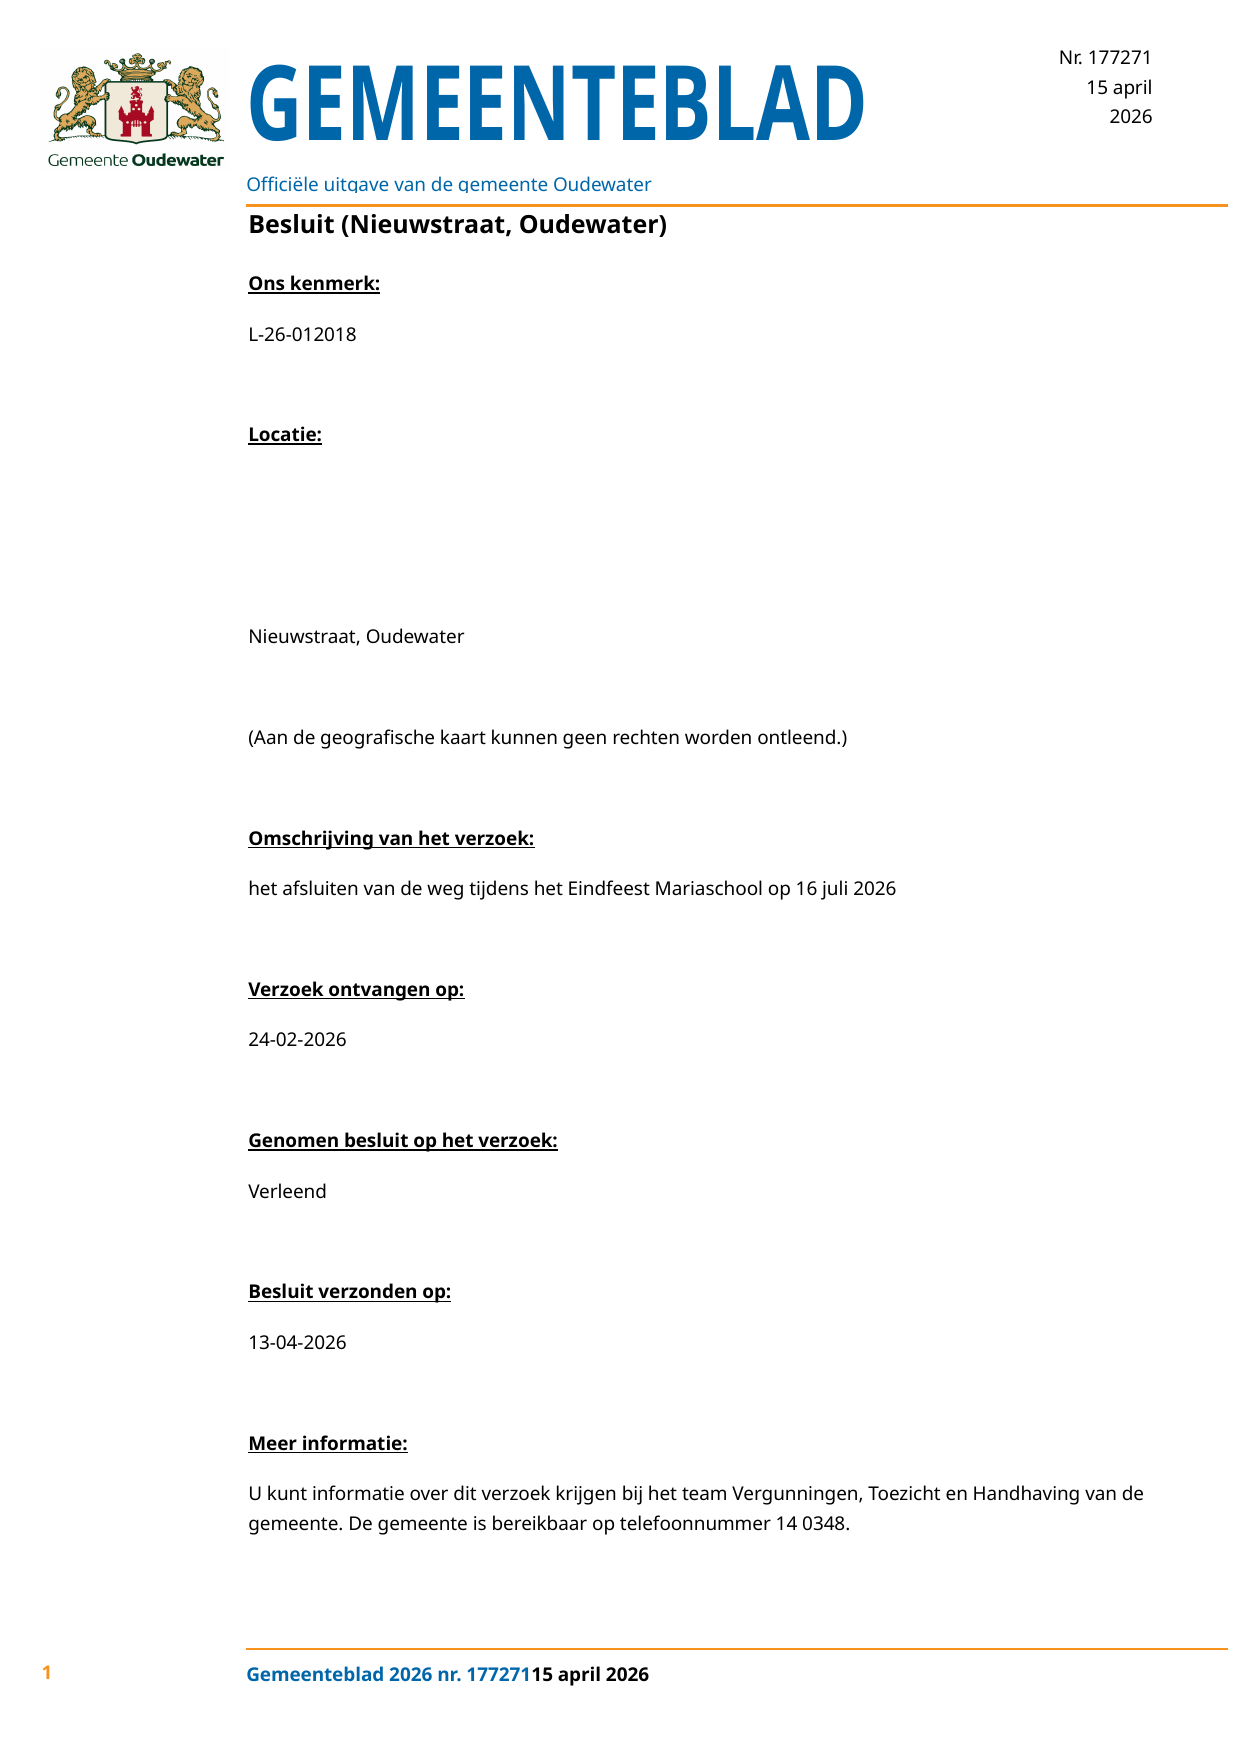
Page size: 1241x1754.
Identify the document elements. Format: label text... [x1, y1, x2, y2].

text 24-02-2026 [248, 1027, 1152, 1052]
text (Aan de geografische kaart kunnen geen rechten worden ontleend.) [248, 724, 1152, 750]
text 13-04-2026 [248, 1329, 1152, 1355]
text Verleend [248, 1178, 1152, 1203]
text Ons kenmerk: [248, 270, 1152, 296]
text Meer informatie: [248, 1430, 1152, 1456]
text Nieuwstraat, Oudewater [248, 623, 1152, 649]
text Besluit (Nieuwstraat, Oudewater) [248, 207, 1152, 241]
text Besluit verzonden op: [248, 1279, 1152, 1304]
text Genomen besluit op het verzoek: [248, 1127, 1152, 1153]
text het afsluiten van de weg tijdens het Eindfeest Mariaschool op 16 juli 2026 [248, 875, 1152, 901]
text U kunt informatie over dit verzoek krijgen bij het team Vergunningen, Toezicht en Handhaving van de gemeente. De gemeente is bereikbaar op telefoonnummer 14 0348. [248, 1480, 1152, 1536]
text Verzoek ontvangen op: [248, 976, 1152, 1002]
text L-26-012018 [248, 321, 1152, 346]
picture [41, 47, 231, 172]
text Omschrijving van het verzoek: [248, 825, 1152, 851]
text Locatie: [248, 422, 1152, 447]
